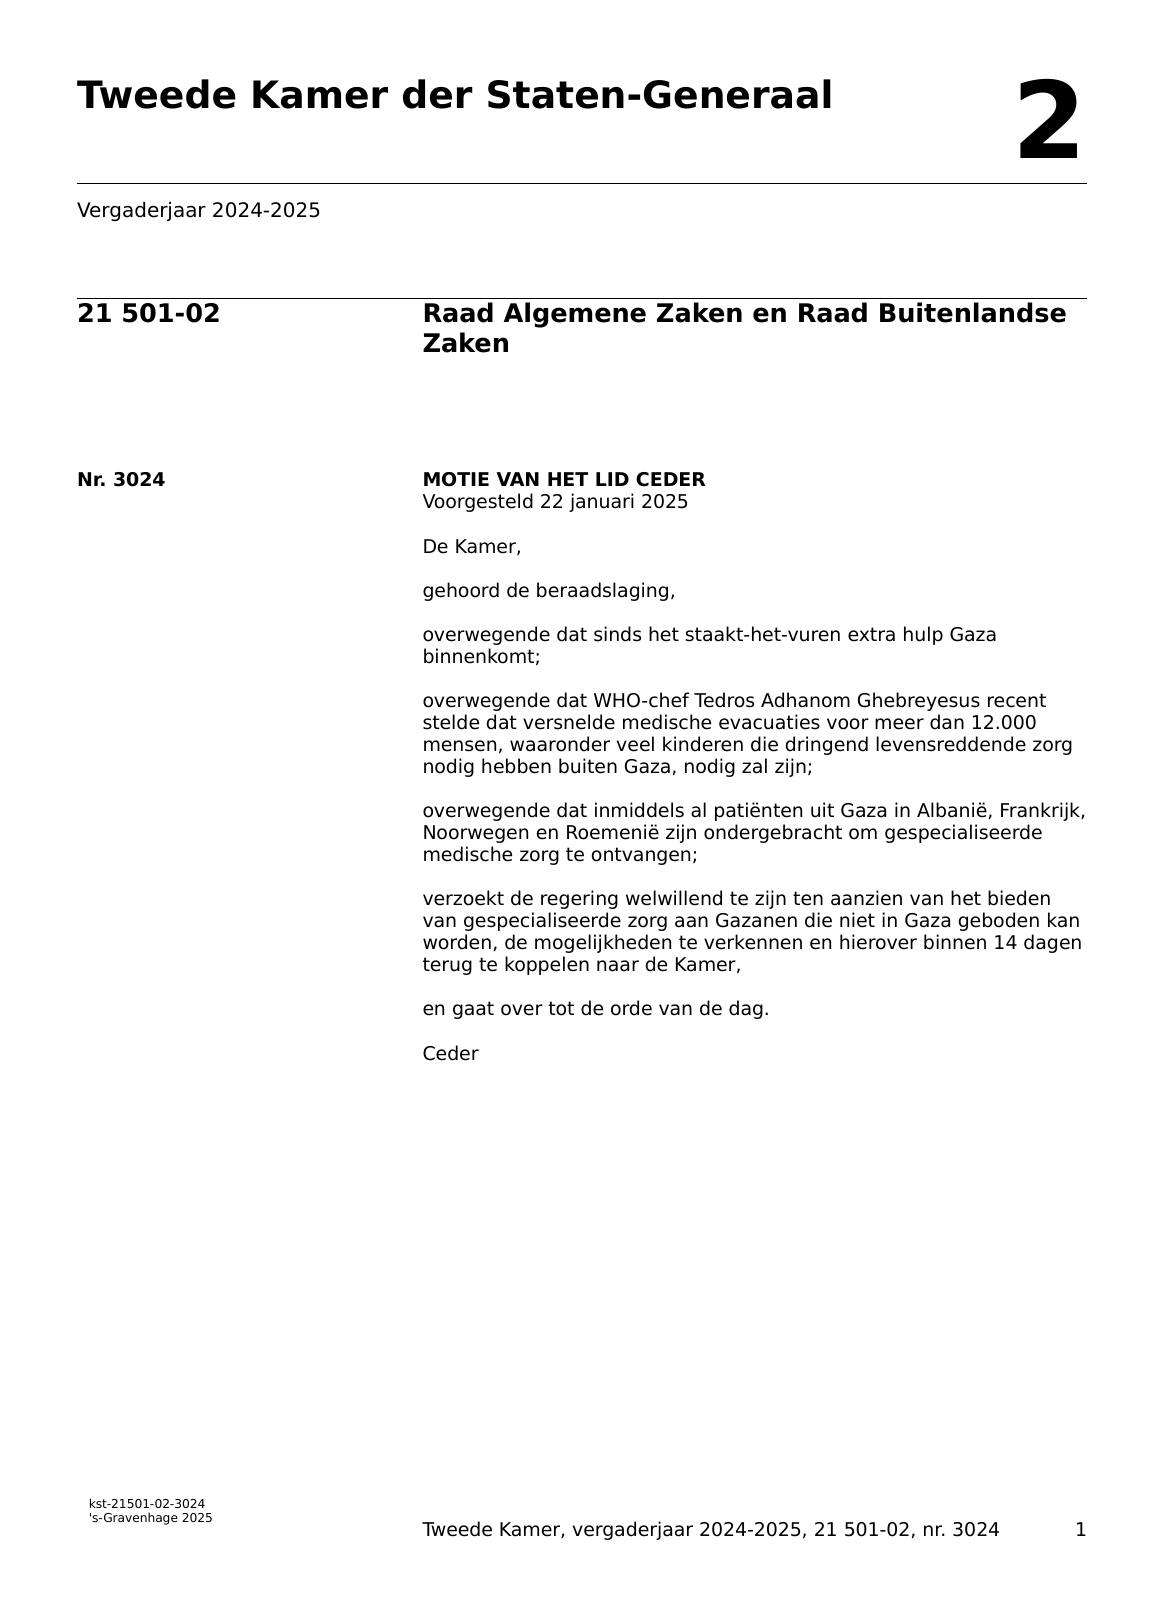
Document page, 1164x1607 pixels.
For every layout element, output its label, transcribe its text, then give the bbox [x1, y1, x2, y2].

text kst-21501-02-3024 [88, 1497, 323, 1511]
text verzoekt de regering welwillend te zijn ten aanzien van het bieden van gespecialiseerde zorg aan Gazanen die niet in Gaza geboden kan worden, de mogelijkheden te verkennen en hierover binnen 14 dagen terug te koppelen naar de Kamer, [422, 888, 1087, 976]
subtitle Nr. 3024 MOTIE VAN HET LID CEDER [77, 469, 1087, 491]
text overwegende dat sinds het staakt-het-vuren extra hulp Gaza binnenkomt; [422, 624, 1087, 668]
text Ceder [422, 1042, 1087, 1064]
table_cell Vergaderjaar 2024-2025 [77, 184, 1087, 298]
text gehoord de beraadslaging, [422, 580, 1087, 602]
text en gaat over tot de orde van de dag. [422, 998, 1087, 1020]
text overwegende dat WHO-chef Tedros Adhanom Ghebreyesus recent stelde dat versnelde medische evacuaties voor meer dan 12.000 mensen, waaronder veel kinderen die dringend levensreddende zorg nodig hebben buiten Gaza, nodig zal zijn; [422, 690, 1087, 778]
text Voorgesteld 22 januari 2025 [422, 491, 1087, 513]
text overwegende dat inmiddels al patiënten uit Gaza in Albanië, Frankrijk, Noorwegen en Roemenië zijn ondergebracht om gespecialiseerde medische zorg te ontvangen; [422, 800, 1087, 866]
subtitle 21 501-02 Raad Algemene Zaken en Raad Buitenlandse Zaken [77, 299, 1087, 358]
text De Kamer, [422, 536, 1087, 557]
table_header Tweede Kamer der Staten-Generaal [77, 59, 886, 183]
table_header 2 [886, 59, 1087, 183]
text 's-Gravenhage 2025 [88, 1511, 323, 1525]
